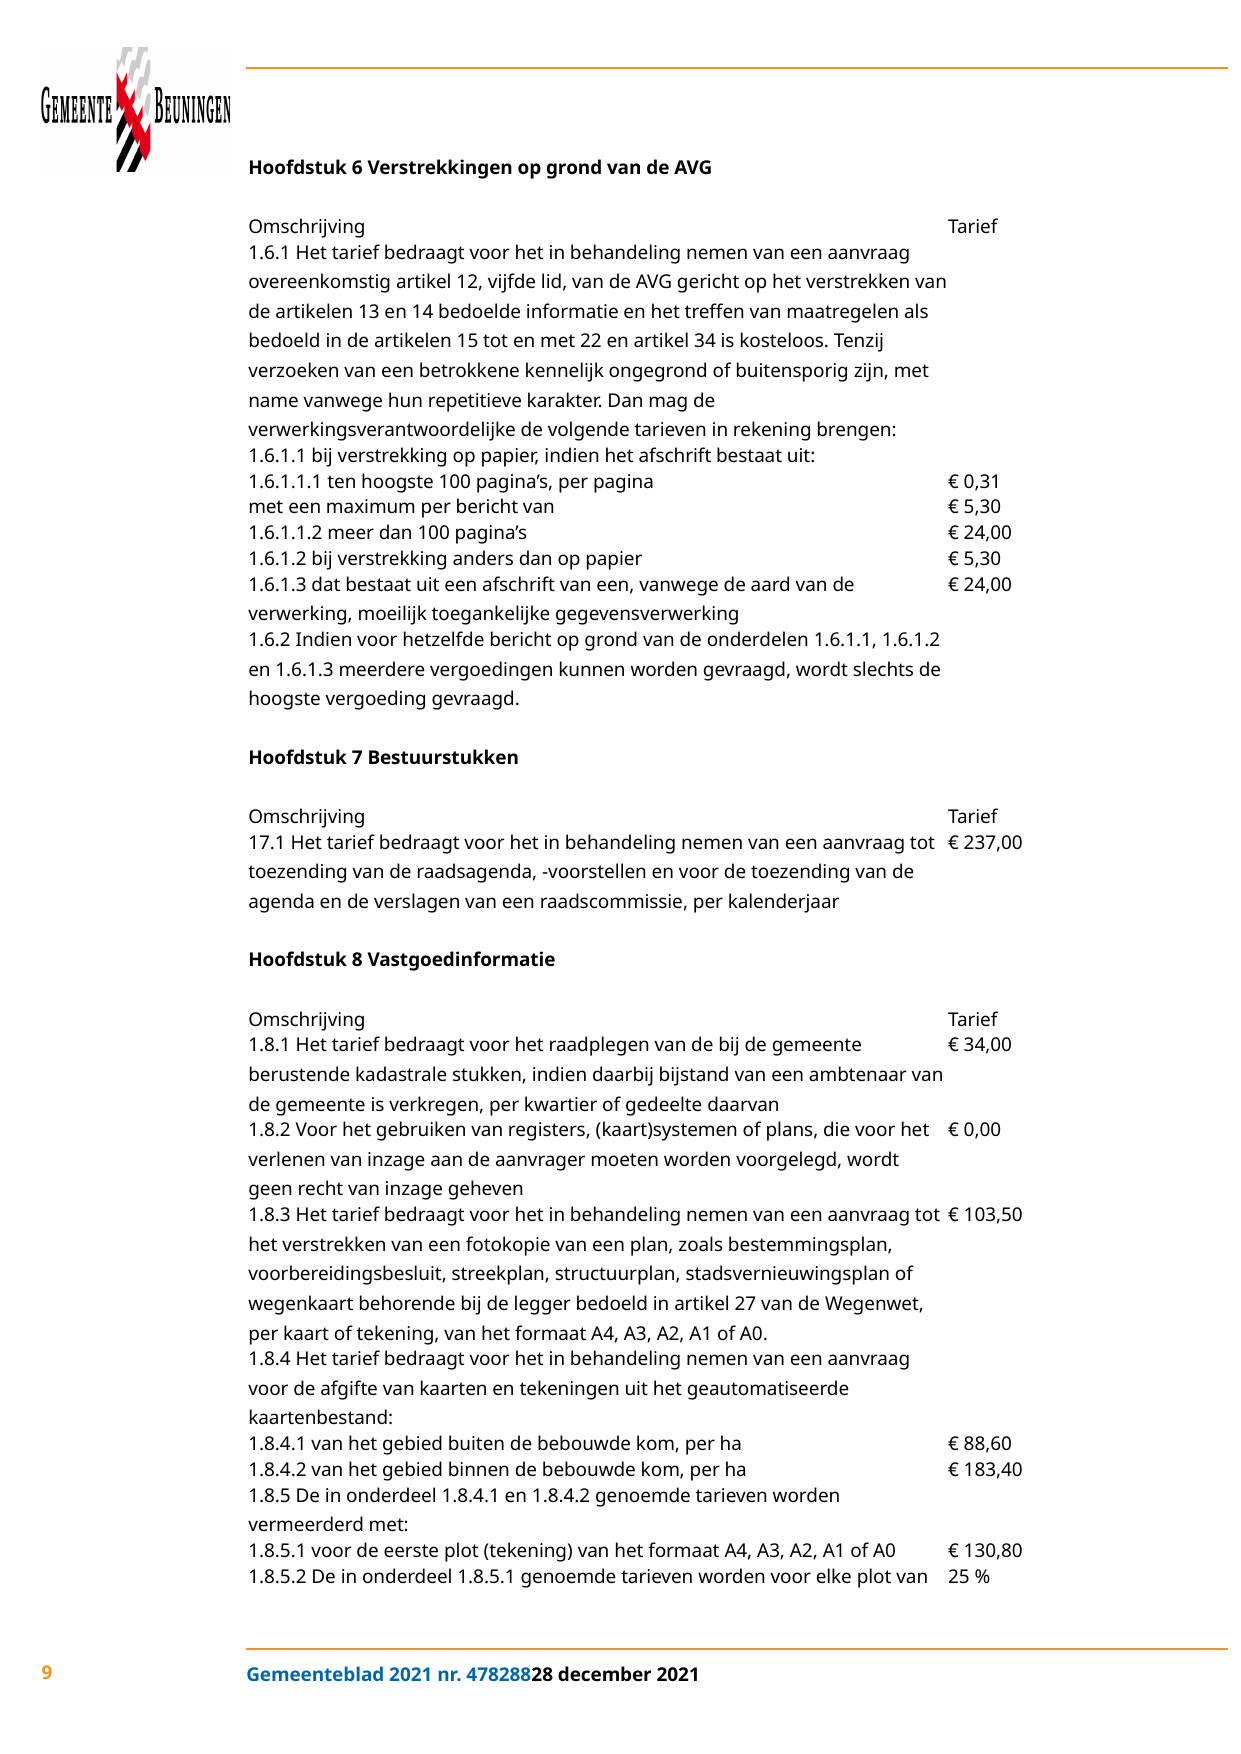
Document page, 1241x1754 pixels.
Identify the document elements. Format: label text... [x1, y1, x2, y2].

table_cell [948, 442, 1152, 468]
text Hoofdstuk 6 Verstrekkingen op grond van de AVG [248, 154, 1152, 180]
table_cell 1.6.1 Het tarief bedraagt voor het in behandeling nemen van een aanvraag overeenkomstig artikel 12, vijfde lid, van de AVG gericht op het verstrekken van de artikelen 13 en 14 bedoelde informatie en het treffen van maatregelen als bedoeld in de artikelen 15 tot en met 22 en artikel 34 is kosteloos. Tenzij verzoeken van een betrokkene kennelijk ongegrond of buitensporig zijn, met name vanwege hun repetitieve karakter. Dan mag de verwerkingsverantwoordelijke de volgende tarieven in rekening brengen: [248, 239, 948, 442]
table_cell 1.6.1.1 bij verstrekking op papier, indien het afschrift bestaat uit: [248, 442, 948, 468]
text Hoofdstuk 7 Bestuurstukken [248, 744, 1152, 769]
table_cell [948, 1482, 1152, 1537]
table_cell met een maximum per bericht van [248, 494, 948, 519]
table_cell [948, 1345, 1152, 1430]
table_header Tarief [948, 803, 1152, 829]
table_cell 25 % [948, 1563, 1152, 1588]
table_cell 1.8.5 De in onderdeel 1.8.4.1 en 1.8.4.2 genoemde tarieven worden vermeerderd met: [248, 1482, 948, 1537]
table_header Omschrijving [248, 1006, 948, 1032]
table_cell € 237,00 [948, 829, 1152, 914]
table_cell 1.6.1.2 bij verstrekking anders dan op papier [248, 545, 948, 571]
table_cell [948, 239, 1152, 442]
table_cell 1.8.1 Het tarief bedraagt voor het raadplegen van de bij de gemeente berustende kadastrale stukken, indien daarbij bijstand van een ambtenaar van de gemeente is verkregen, per kwartier of gedeelte daarvan [248, 1032, 948, 1116]
table_cell € 34,00 [948, 1032, 1152, 1116]
table_cell 1.8.2 Voor het gebruiken van registers, (kaart)systemen of plans, die voor het verlenen van inzage aan de aanvrager moeten worden voorgelegd, wordt geen recht van inzage geheven [248, 1116, 948, 1201]
table_cell 1.6.1.3 dat bestaat uit een afschrift van een, vanwege de aard van de verwerking, moeilijk toegankelijke gegevensverwerking [248, 571, 948, 626]
table_cell 1.8.5.1 voor de eerste plot (tekening) van het formaat A4, A3, A2, A1 of A0 [248, 1537, 948, 1563]
table_cell € 24,00 [948, 571, 1152, 626]
table_cell 1.8.4.1 van het gebied buiten de bebouwde kom, per ha [248, 1430, 948, 1456]
table_cell 17.1 Het tarief bedraagt voor het in behandeling nemen van een aanvraag tot toezending van de raadsagenda, -voorstellen en voor de toezending van de agenda en de verslagen van een raadscommissie, per kalenderjaar [248, 829, 948, 914]
table_cell 1.8.3 Het tarief bedraagt voor het in behandeling nemen van een aanvraag tot het verstrekken van een fotokopie van een plan, zoals bestemmingsplan, voorbereidingsbesluit, streekplan, structuurplan, stadsvernieuwingsplan of wegenkaart behorende bij de legger bedoeld in artikel 27 van de Wegenwet, per kaart of tekening, van het formaat A4, A3, A2, A1 of A0. [248, 1201, 948, 1345]
table_cell 1.6.1.1.1 ten hoogste 100 pagina’s, per pagina [248, 468, 948, 494]
table_cell € 183,40 [948, 1456, 1152, 1482]
table_cell 1.8.5.2 De in onderdeel 1.8.5.1 genoemde tarieven worden voor elke plot van [248, 1563, 948, 1588]
table_cell 1.8.4.2 van het gebied binnen de bebouwde kom, per ha [248, 1456, 948, 1482]
table_cell € 88,60 [948, 1430, 1152, 1456]
text Hoofdstuk 8 Vastgoedinformatie [248, 947, 1152, 972]
table_header Omschrijving [248, 803, 948, 829]
table_header Omschrijving [248, 213, 948, 239]
table_cell € 0,00 [948, 1116, 1152, 1201]
table_header Tarief [948, 1006, 1152, 1032]
table_cell € 5,30 [948, 494, 1152, 519]
table_cell 1.8.4 Het tarief bedraagt voor het in behandeling nemen van een aanvraag voor de afgifte van kaarten en tekeningen uit het geautomatiseerde kaartenbestand: [248, 1345, 948, 1430]
table_header Tarief [948, 213, 1152, 239]
table_cell 1.6.2 Indien voor hetzelfde bericht op grond van de onderdelen 1.6.1.1, 1.6.1.2 en 1.6.1.3 meerdere vergoedingen kunnen worden gevraagd, wordt slechts de hoogste vergoeding gevraagd. [248, 626, 948, 711]
table_cell € 24,00 [948, 519, 1152, 545]
picture [41, 47, 231, 172]
table_cell [948, 626, 1152, 711]
table_cell 1.6.1.1.2 meer dan 100 pagina’s [248, 519, 948, 545]
table_cell € 103,50 [948, 1201, 1152, 1345]
table_cell € 5,30 [948, 545, 1152, 571]
table_cell € 130,80 [948, 1537, 1152, 1563]
table_cell € 0,31 [948, 468, 1152, 494]
